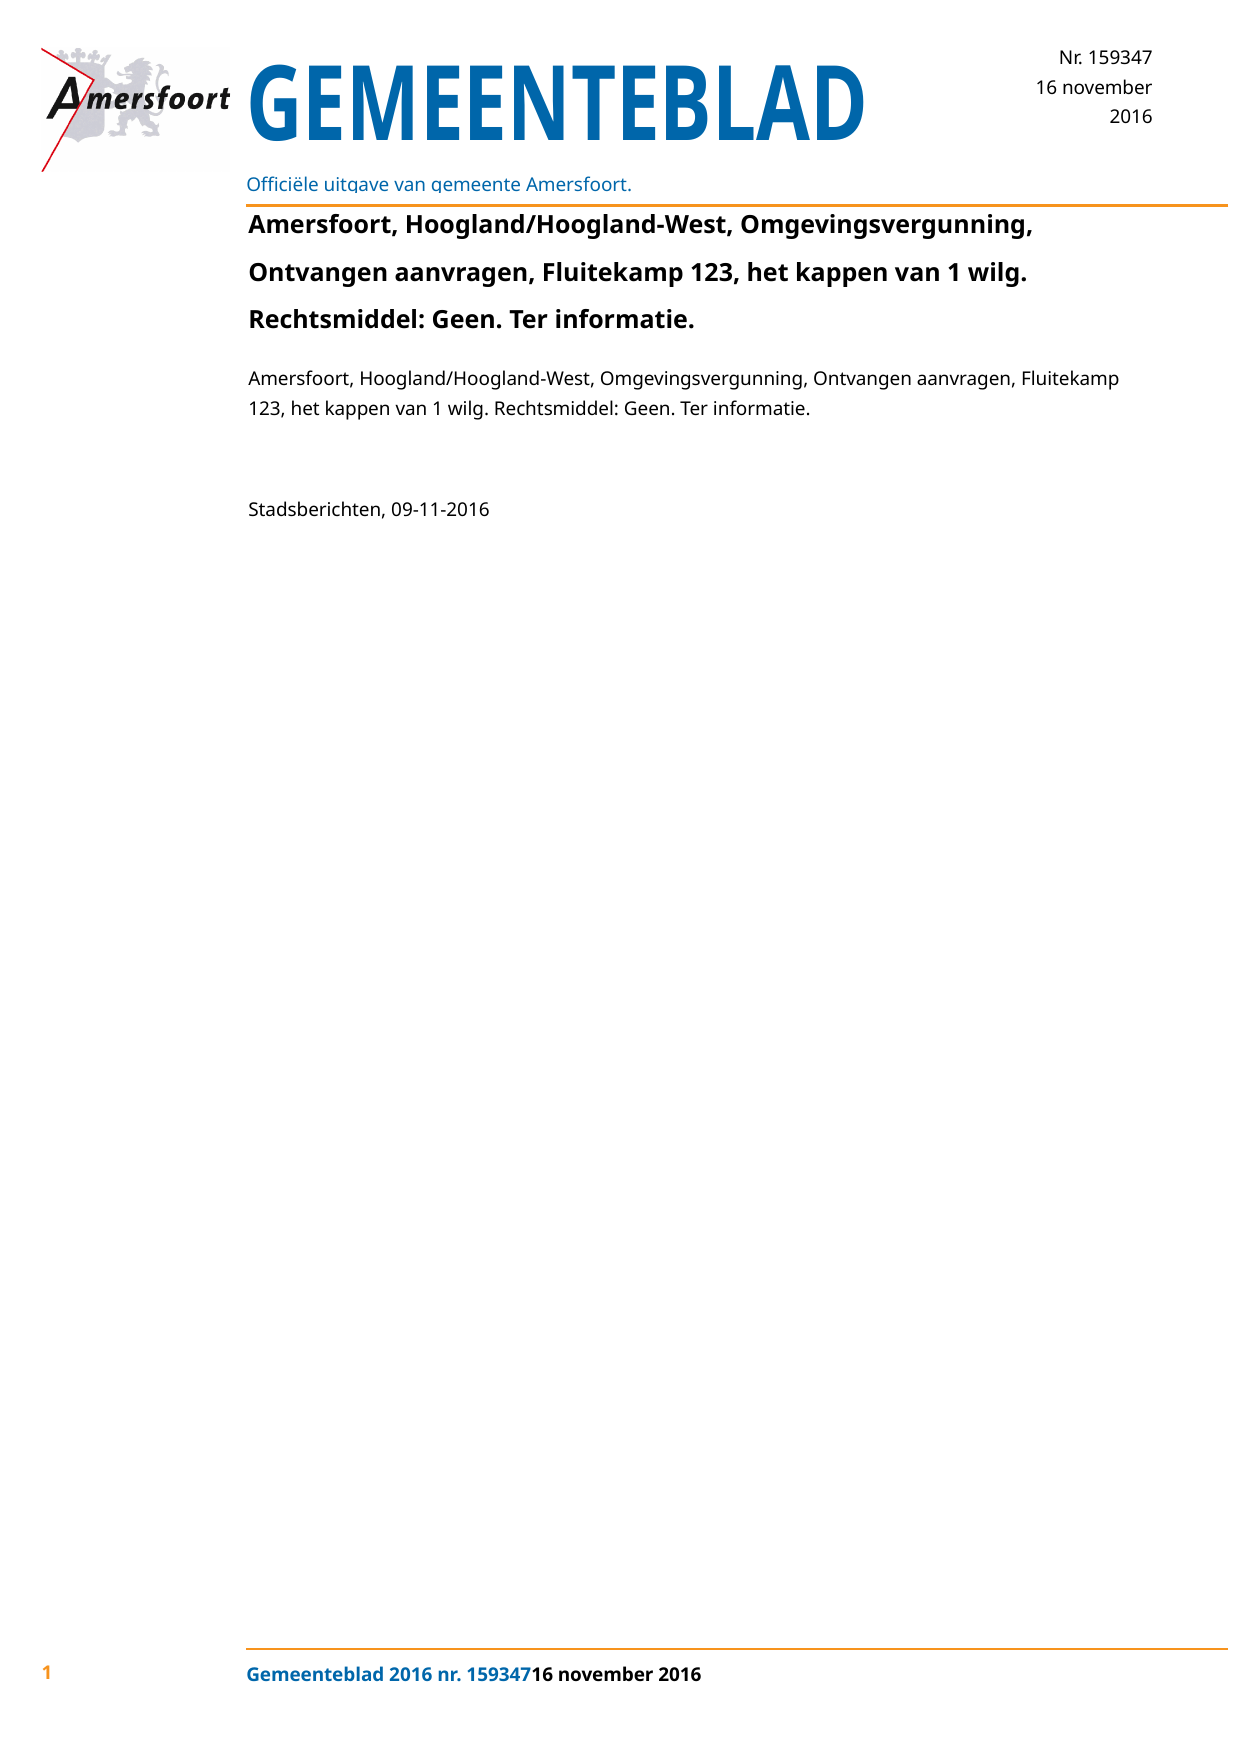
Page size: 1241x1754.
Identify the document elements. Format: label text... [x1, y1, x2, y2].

picture [41, 47, 231, 172]
text Amersfoort, Hoogland/Hoogland-West, Omgevingsvergunning, Ontvangen aanvragen, Fluitekamp 123, het kappen van 1 wilg. Rechtsmiddel: Geen. Ter informatie. [248, 366, 1152, 421]
text Amersfoort, Hoogland/Hoogland-West, Omgevingsvergunning, Ontvangen aanvragen, Fluitekamp 123, het kappen van 1 wilg. Rechtsmiddel: Geen. Ter informatie. [248, 207, 1152, 336]
text Stadsberichten, 09-11-2016 [248, 496, 1152, 522]
